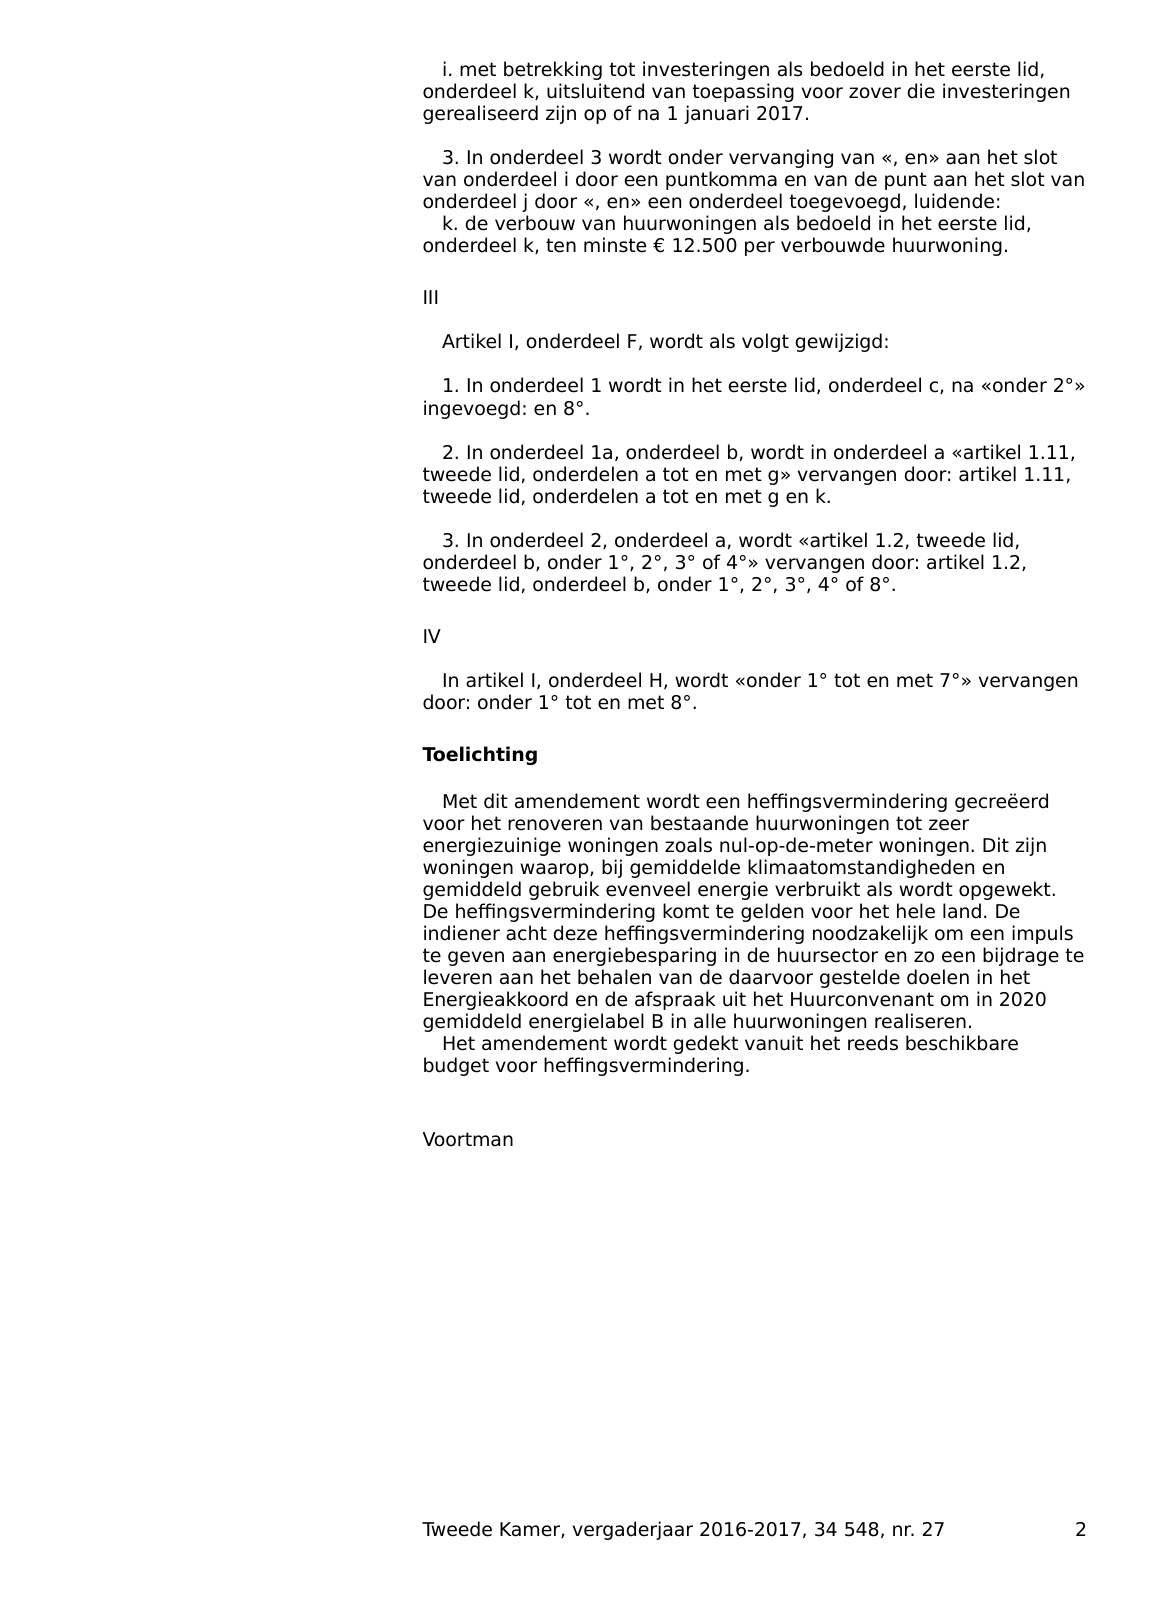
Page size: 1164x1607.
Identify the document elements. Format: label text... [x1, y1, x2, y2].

subtitle Toelichting [422, 744, 1087, 766]
text Met dit amendement wordt een heffingsvermindering gecreëerd voor het renoveren van bestaande huurwoningen tot zeer energiezuinige woningen zoals nul-op-de-meter woningen. Dit zijn woningen waarop, bij gemiddelde klimaatomstandigheden en gemiddeld gebruik evenveel energie verbruikt als wordt opgewekt. De heffingsvermindering komt te gelden voor het hele land. De indiener acht deze heffingsvermindering noodzakelijk om een impuls te geven aan energiebesparing in de huursector en zo een bijdrage te leveren aan het behalen van de daarvoor gestelde doelen in het Energieakkoord en de afspraak uit het Huurconvenant om in 2020 gemiddeld energielabel B in alle huurwoningen realiseren. [422, 791, 1087, 1032]
text Voortman [422, 1106, 1087, 1150]
text i. met betrekking tot investeringen als bedoeld in het eerste lid, onderdeel k, uitsluitend van toepassing voor zover die investeringen gerealiseerd zijn op of na 1 januari 2017. [422, 59, 1087, 125]
text k. de verbouw van huurwoningen als bedoeld in het eerste lid, onderdeel k, ten minste € 12.500 per verbouwde huurwoning. [422, 213, 1087, 257]
subtitle IV [422, 626, 1087, 648]
text 3. In onderdeel 3 wordt onder vervanging van «, en» aan het slot van onderdeel i door een puntkomma en van de punt aan het slot van onderdeel j door «, en» een onderdeel toegevoegd, luidende: [422, 147, 1087, 213]
text Artikel I, onderdeel F, wordt als volgt gewijzigd: [422, 331, 1087, 353]
text 3. In onderdeel 2, onderdeel a, wordt «artikel 1.2, tweede lid, onderdeel b, onder 1°, 2°, 3° of 4°» vervangen door: artikel 1.2, tweede lid, onderdeel b, onder 1°, 2°, 3°, 4° of 8°. [422, 530, 1087, 596]
text Het amendement wordt gedekt vanuit het reeds beschikbare budget voor heffingsvermindering. [422, 1032, 1087, 1076]
text In artikel I, onderdeel H, wordt «onder 1° tot en met 7°» vervangen door: onder 1° tot en met 8°. [422, 670, 1087, 714]
text 1. In onderdeel 1 wordt in het eerste lid, onderdeel c, na «onder 2°» ingevoegd: en 8°. [422, 375, 1087, 419]
subtitle III [422, 287, 1087, 309]
text 2. In onderdeel 1a, onderdeel b, wordt in onderdeel a «artikel 1.11, tweede lid, onderdelen a tot en met g» vervangen door: artikel 1.11, tweede lid, onderdelen a tot en met g en k. [422, 442, 1087, 507]
